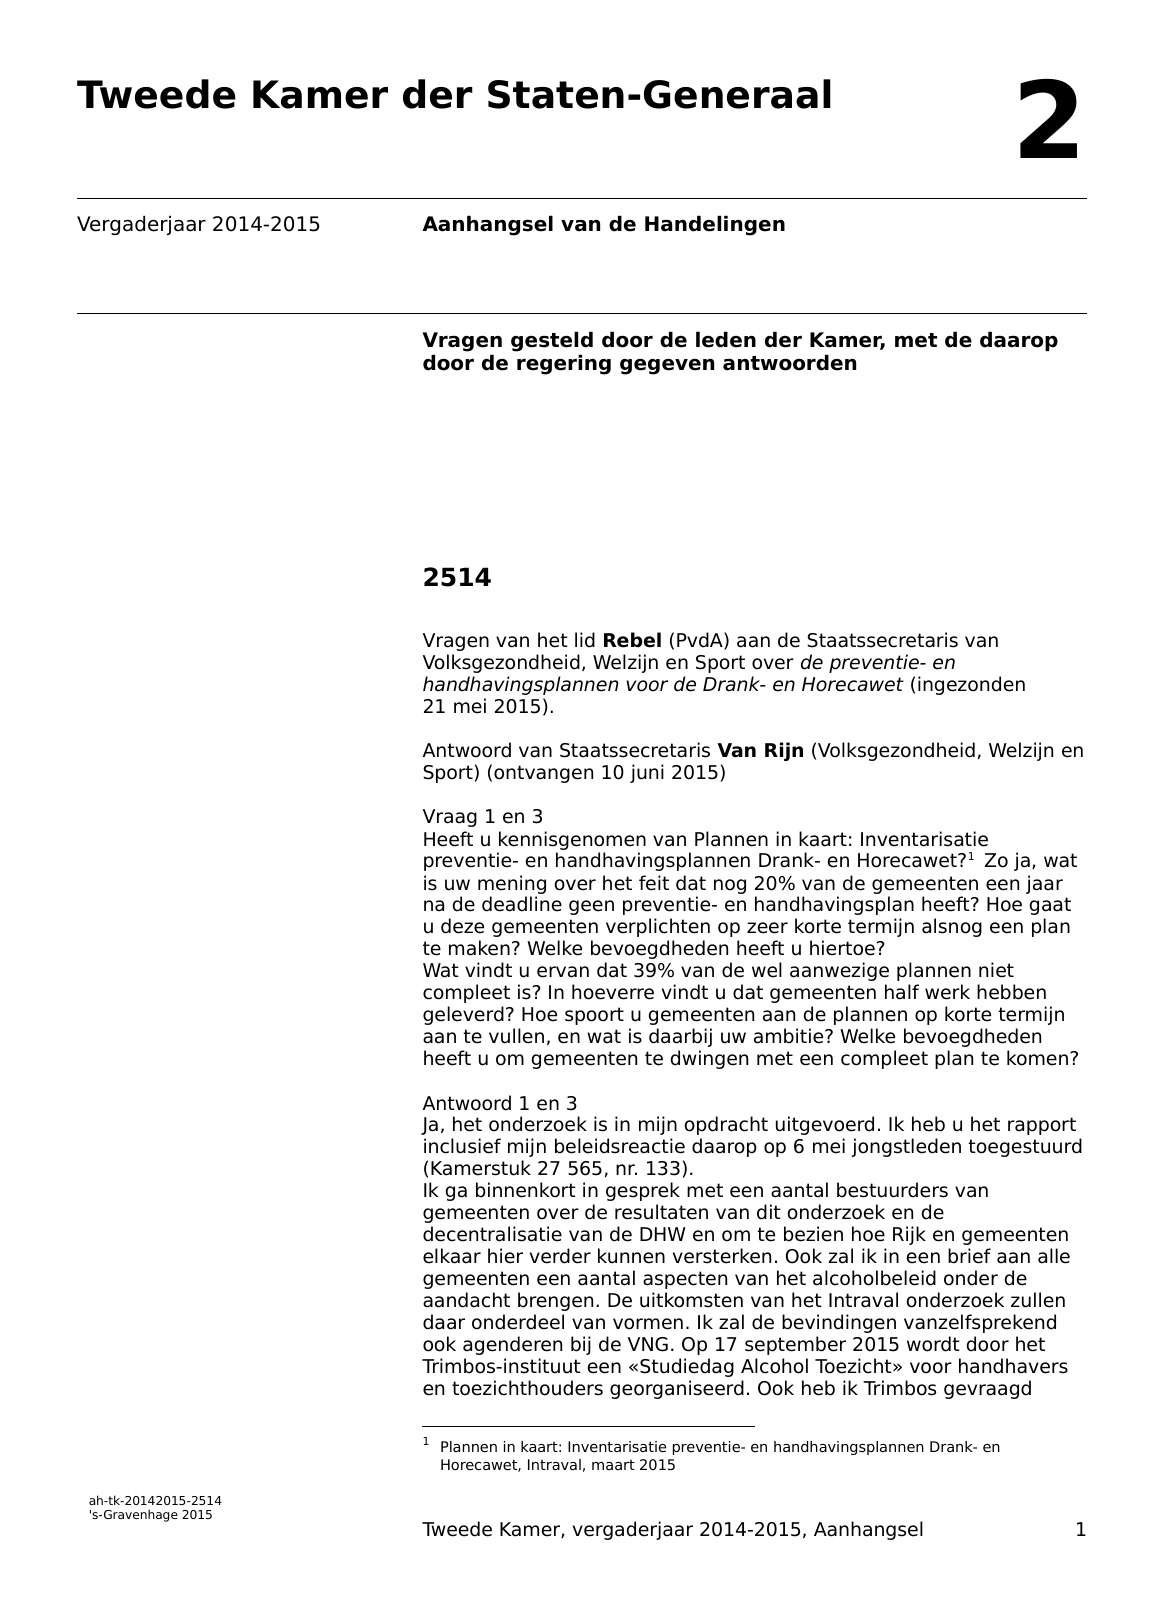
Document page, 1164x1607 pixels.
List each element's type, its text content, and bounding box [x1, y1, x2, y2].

text Heeft u kennisgenomen van Plannen in kaart: Inventarisatie preventie- en handhavingsplannen Drank- en Horecawet? Zo ja, wat is uw mening over het feit dat nog 20% van de gemeenten een jaar na de deadline geen preventie- en handhavingsplan heeft? Hoe gaat u deze gemeenten verplichten op zeer korte termijn alsnog een plan te maken? Welke bevoegdheden heeft u hiertoe? [422, 828, 1087, 960]
text Vragen van het lid Rebel (PvdA) aan de Staatssecretaris van Volksgezondheid, Welzijn en Sport over de preventie- en handhavingsplannen voor de Drank- en Horecawet (ingezonden 21 mei 2015). [422, 630, 1087, 718]
text Ik ga binnenkort in gesprek met een aantal bestuurders van gemeenten over de resultaten van dit onderzoek en de decentralisatie van de DHW en om te bezien hoe Rijk en gemeenten elkaar hier verder kunnen versterken. Ook zal ik in een brief aan alle gemeenten een aantal aspecten van het alcoholbeleid onder de aandacht brengen. De uitkomsten van het Intraval onderzoek zullen daar onderdeel van vormen. Ik zal de bevindingen vanzelfsprekend ook agenderen bij de VNG. Op 17 september 2015 wordt door het Trimbos-instituut een «Studiedag Alcohol Toezicht» voor handhavers en toezichthouders georganiseerd. Ook heb ik Trimbos gevraagd [422, 1180, 1087, 1400]
table_header 2 [886, 59, 1087, 198]
text Ja, het onderzoek is in mijn opdracht uitgevoerd. Ik heb u het rapport inclusief mijn beleidsreactie daarop op 6 mei jongstleden toegestuurd (Kamerstuk 27 565, nr. 133). [422, 1114, 1087, 1180]
text 2514 [422, 563, 1087, 592]
table_cell Vragen gesteld door de leden der Kamer, met de daarop door de regering gegeven antwoorden [422, 314, 1087, 375]
text Wat vindt u ervan dat 39% van de wel aanwezige plannen niet compleet is? In hoeverre vindt u dat gemeenten half werk hebben geleverd? Hoe spoort u gemeenten aan de plannen op korte termijn aan te vullen, en wat is daarbij uw ambitie? Welke bevoegdheden heeft u om gemeenten te dwingen met een compleet plan te komen? [422, 960, 1087, 1070]
text Antwoord van Staatssecretaris Van Rijn (Volksgezondheid, Welzijn en Sport) (ontvangen 10 juni 2015) [422, 740, 1087, 784]
table_cell Vergaderjaar 2014-2015 [77, 199, 422, 313]
text ah-tk-20142015-2514 [88, 1494, 323, 1508]
text Vraag 1 en 3 [422, 806, 1087, 828]
table_header Tweede Kamer der Staten-Generaal [77, 59, 886, 198]
table_cell [77, 314, 422, 375]
text 's-Gravenhage 2015 [88, 1508, 323, 1522]
text Antwoord 1 en 3 [422, 1092, 1087, 1114]
table_cell Aanhangsel van de Handelingen [422, 199, 1087, 313]
text Plannen in kaart: Inventarisatie preventie- en handhavingsplannen Drank- en Horecawet, Intraval, maart 2015 [422, 1435, 1087, 1474]
